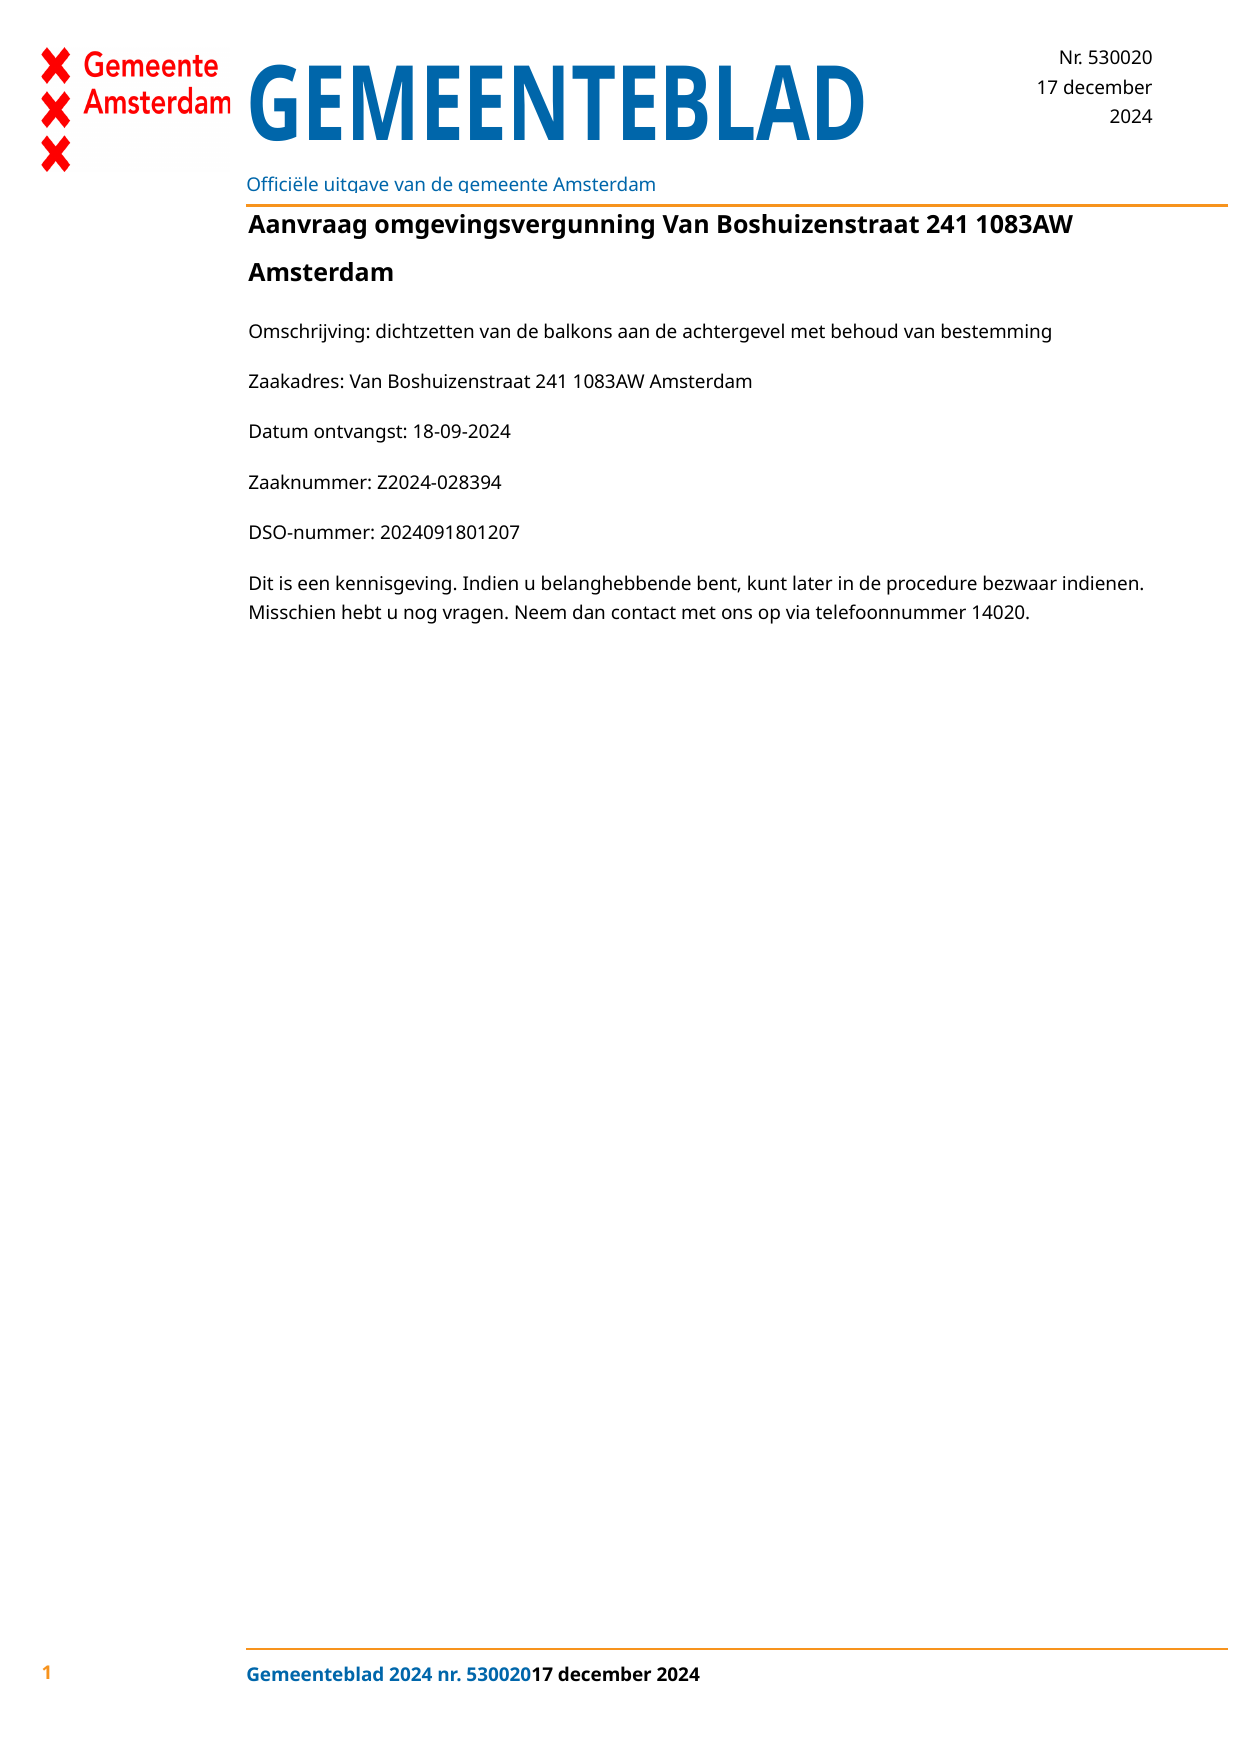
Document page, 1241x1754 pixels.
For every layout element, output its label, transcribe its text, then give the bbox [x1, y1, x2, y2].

text Dit is een kennisgeving. Indien u belanghebbende bent, kunt later in de procedure bezwaar indienen. Misschien hebt u nog vragen. Neem dan contact met ons op via telefoonnummer 14020. [248, 570, 1152, 625]
text Datum ontvangst: 18-09-2024 [248, 419, 1152, 444]
text Zaaknummer: Z2024-028394 [248, 469, 1152, 495]
picture [41, 47, 231, 172]
text Aanvraag omgevingsvergunning Van Boshuizenstraat 241 1083AW Amsterdam [248, 207, 1152, 288]
text Omschrijving: dichtzetten van de balkons aan de achtergevel met behoud van bestemming [248, 318, 1152, 344]
text DSO-nummer: 2024091801207 [248, 519, 1152, 545]
text Zaakadres: Van Boshuizenstraat 241 1083AW Amsterdam [248, 368, 1152, 394]
